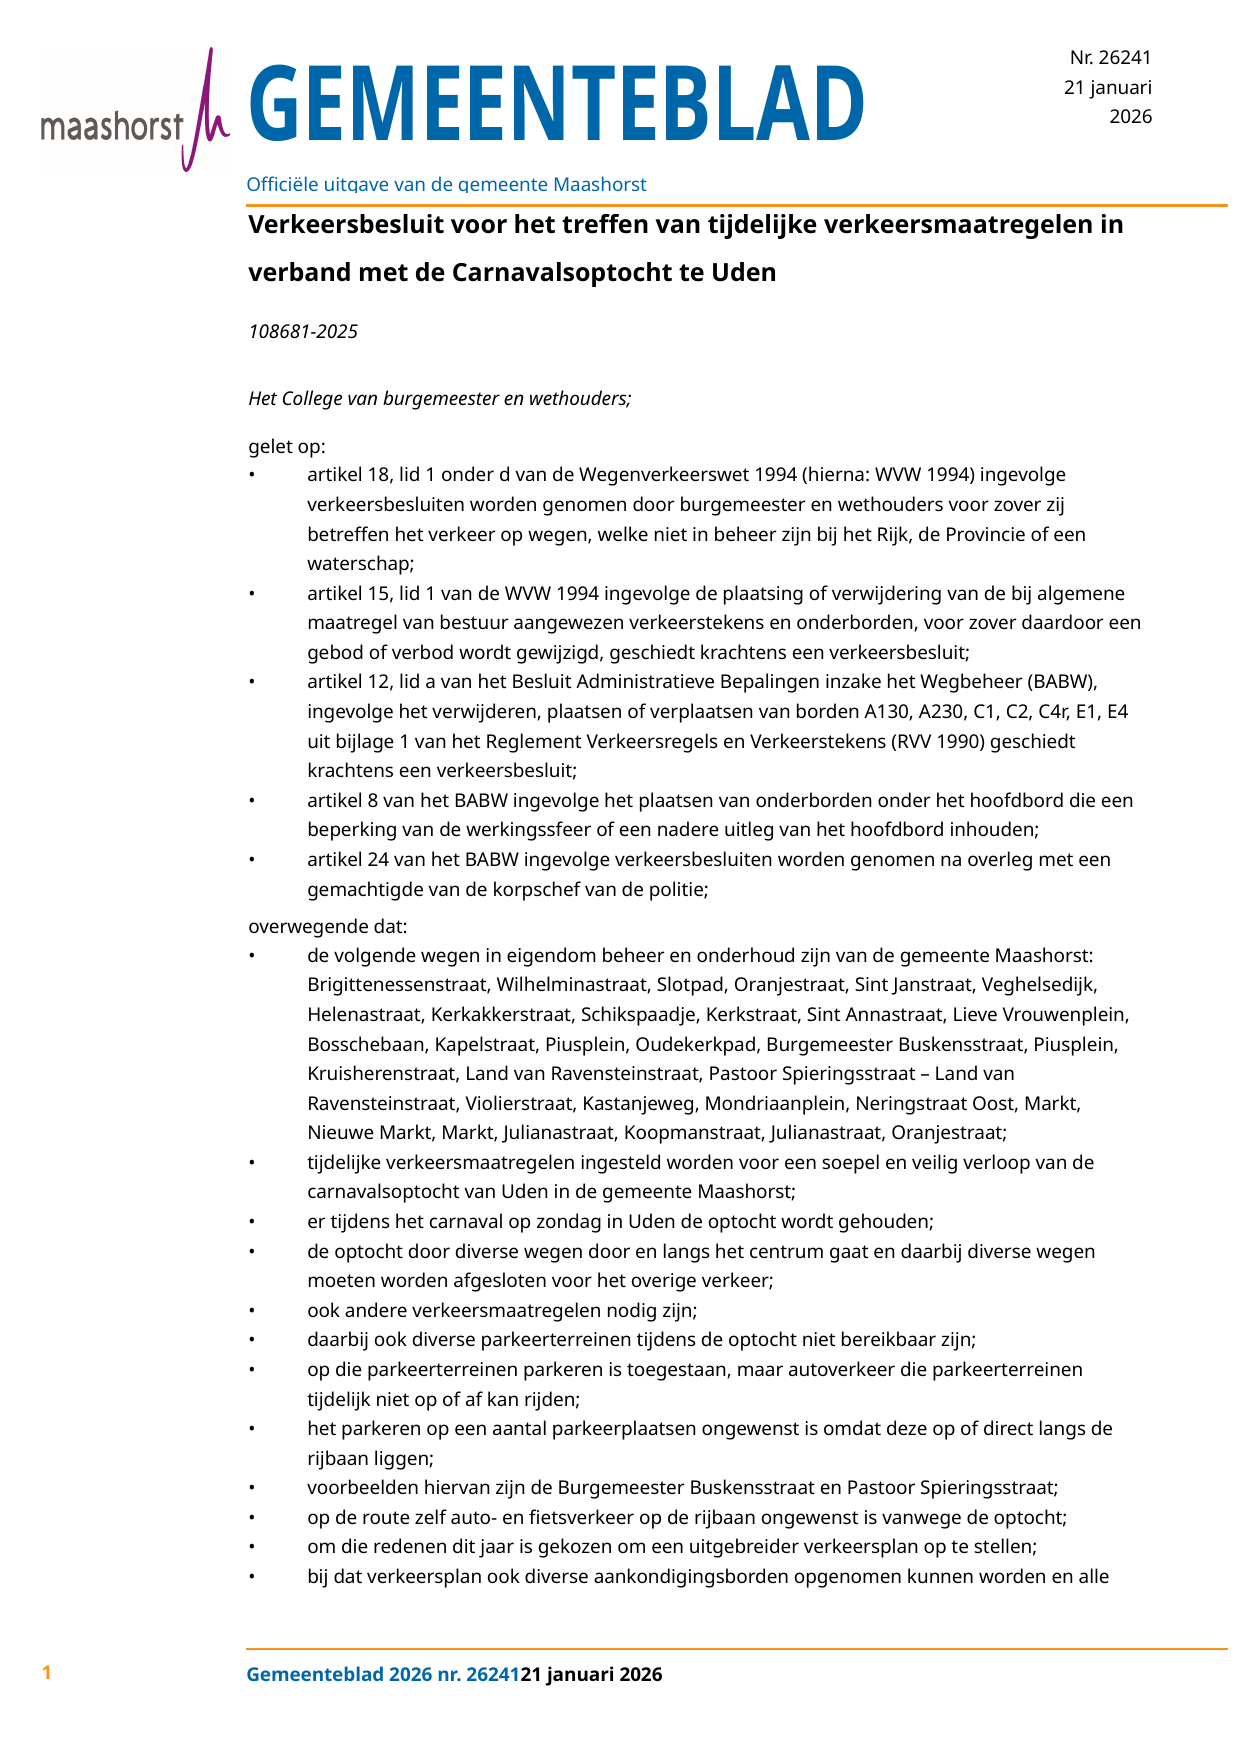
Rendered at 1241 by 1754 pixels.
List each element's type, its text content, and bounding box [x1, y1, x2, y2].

list het parkeren op een aantal parkeerplaatsen ongewenst is omdat deze op of direct langs de rijbaan liggen; [248, 1415, 1152, 1471]
list artikel 18, lid 1 onder d van de Wegenverkeerswet 1994 (hierna: WVW 1994) ingevolge verkeersbesluiten worden genomen door burgemeester en wethouders voor zover zij betreffen het verkeer op wegen, welke niet in beheer zijn bij het Rijk, de Provincie of een waterschap; [248, 462, 1152, 576]
list daarbij ook diverse parkeerterreinen tijdens de optocht niet bereikbaar zijn; [248, 1327, 1152, 1352]
text 108681-2025 [248, 318, 1152, 344]
list op die parkeerterreinen parkeren is toegestaan, maar autoverkeer die parkeerterreinen tijdelijk niet op of af kan rijden; [248, 1356, 1152, 1411]
list artikel 12, lid a van het Besluit Administratieve Bepalingen inzake het Wegbeheer (BABW), ingevolge het verwijderen, plaatsen of verplaatsen van borden A130, A230, C1, C2, C4r, E1, E4 uit bijlage 1 van het Reglement Verkeersregels en Verkeerstekens (RVV 1990) geschiedt krachtens een verkeersbesluit; [248, 669, 1152, 783]
list er tijdens het carnaval op zondag in Uden de optocht wordt gehouden; [248, 1208, 1152, 1234]
list voorbeelden hiervan zijn de Burgemeester Buskensstraat en Pastoor Spieringsstraat; [248, 1474, 1152, 1500]
picture [41, 47, 231, 172]
list artikel 15, lid 1 van de WVW 1994 ingevolge de plaatsing of verwijdering van de bij algemene maatregel van bestuur aangewezen verkeerstekens en onderborden, voor zover daardoor een gebod of verbod wordt gewijzigd, geschiedt krachtens een verkeersbesluit; [248, 580, 1152, 665]
list bij dat verkeersplan ook diverse aankondigingsborden opgenomen kunnen worden en alle [248, 1563, 1152, 1589]
list tijdelijke verkeersmaatregelen ingesteld worden voor een soepel en veilig verloop van de carnavalsoptocht van Uden in de gemeente Maashorst; [248, 1149, 1152, 1204]
list op de route zelf auto- en fietsverkeer op de rijbaan ongewenst is vanwege de optocht; [248, 1504, 1152, 1530]
text overwegende dat: [248, 914, 1152, 939]
text Verkeersbesluit voor het treffen van tijdelijke verkeersmaatregelen in verband met de Carnavalsoptocht te Uden [248, 207, 1152, 288]
text Het College van burgemeester en wethouders; [248, 386, 1152, 411]
list de volgende wegen in eigendom beheer en onderhoud zijn van de gemeente Maashorst: Brigittenessenstraat, Wilhelminastraat, Slotpad, Oranjestraat, Sint Janstraat, Veghelsedijk, Helenastraat, Kerkakkerstraat, Schikspaadje, Kerkstraat, Sint Annastraat, Lieve Vrouwenplein, Bosschebaan, Kapelstraat, Piusplein, Oudekerkpad, Burgemeester Buskensstraat, Piusplein, Kruisherenstraat, Land van Ravensteinstraat, Pastoor Spieringsstraat – Land van Ravensteinstraat, Violierstraat, Kastanjeweg, Mondriaanplein, Neringstraat Oost, Markt, Nieuwe Markt, Markt, Julianastraat, Koopmanstraat, Julianastraat, Oranjestraat; [248, 942, 1152, 1145]
list artikel 8 van het BABW ingevolge het plaatsen van onderborden onder het hoofdbord die een beperking van de werkingssfeer of een nadere uitleg van het hoofdbord inhouden; [248, 787, 1152, 842]
list artikel 24 van het BABW ingevolge verkeersbesluiten worden genomen na overleg met een gemachtigde van de korpschef van de politie; [248, 846, 1152, 901]
list om die redenen dit jaar is gekozen om een uitgebreider verkeersplan op te stellen; [248, 1534, 1152, 1559]
text gelet op: [248, 433, 1152, 459]
list ook andere verkeersmaatregelen nodig zijn; [248, 1297, 1152, 1323]
list de optocht door diverse wegen door en langs het centrum gaat en daarbij diverse wegen moeten worden afgesloten voor het overige verkeer; [248, 1238, 1152, 1293]
